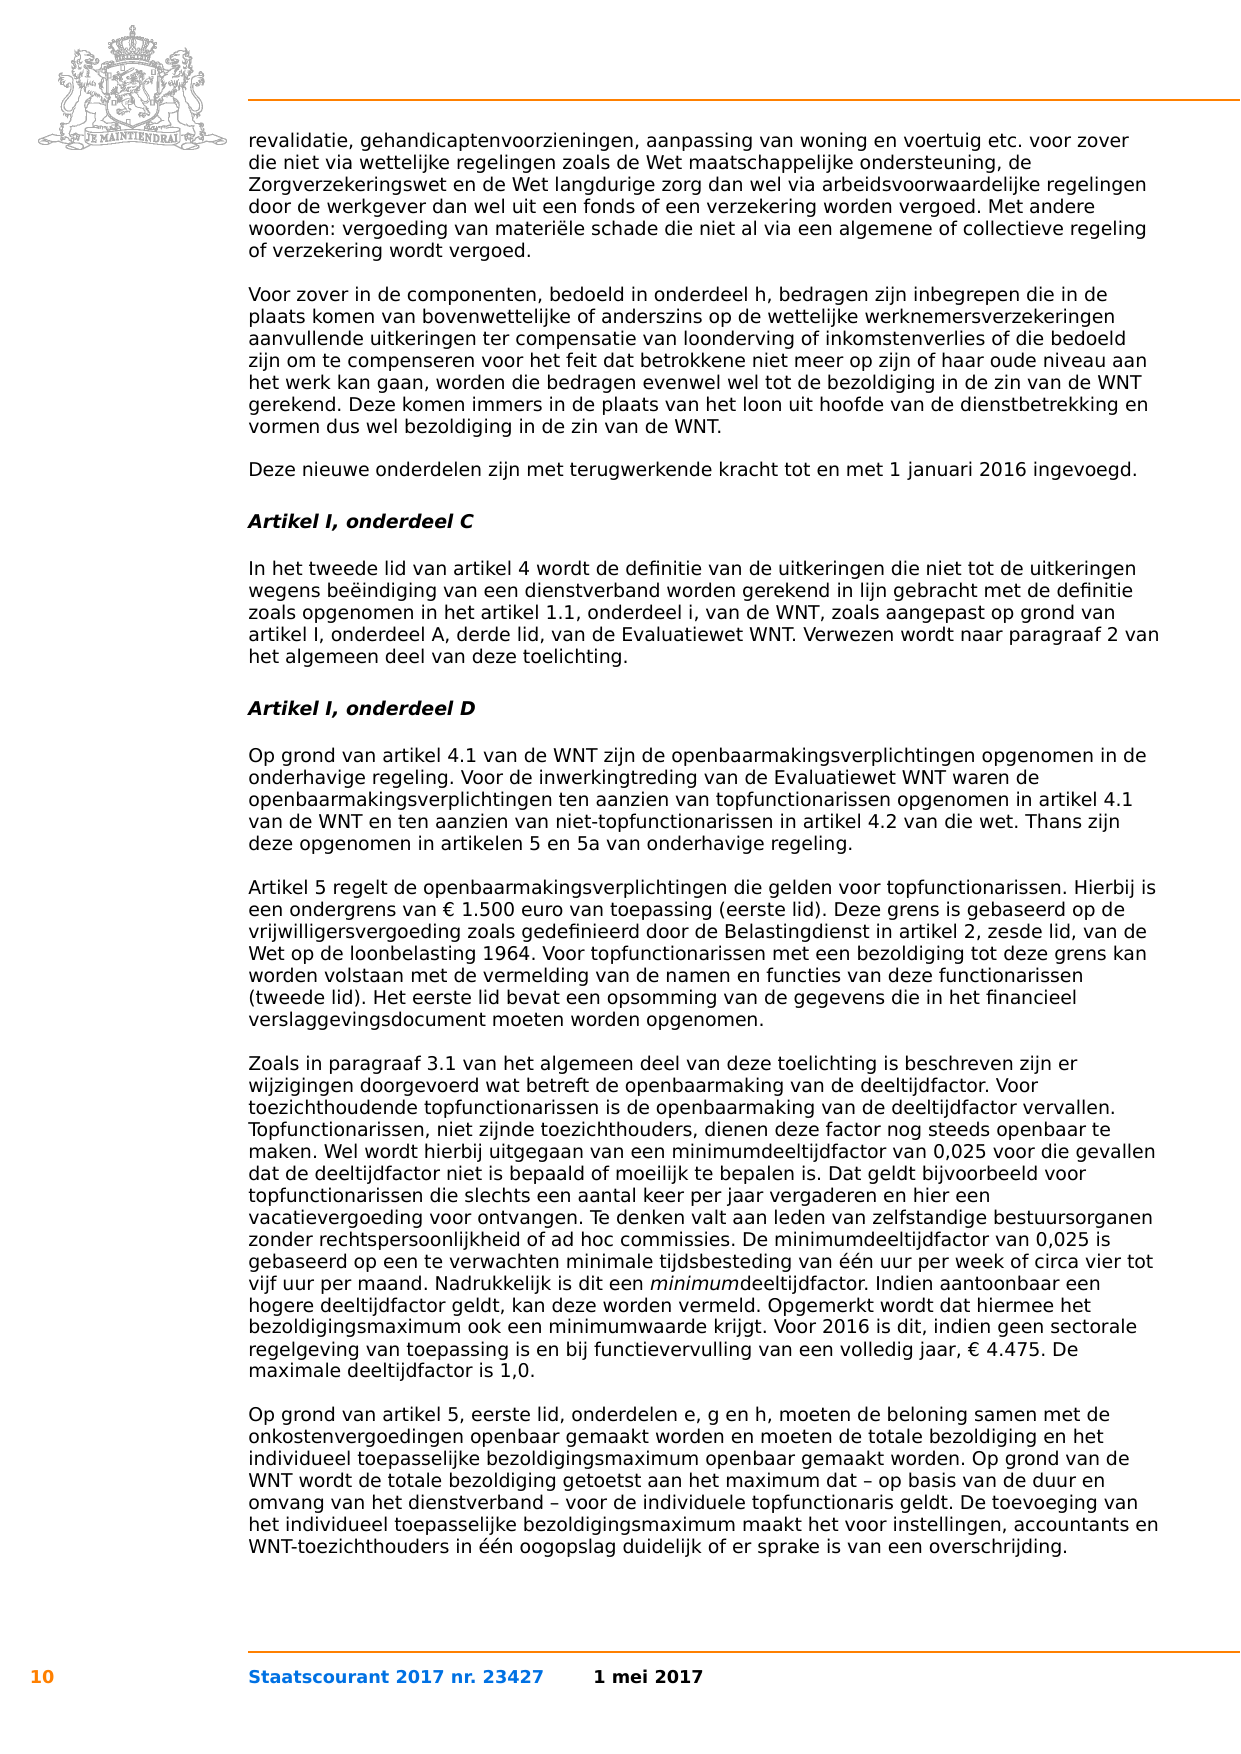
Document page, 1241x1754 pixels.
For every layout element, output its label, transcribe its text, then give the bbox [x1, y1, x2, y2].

text Op grond van artikel 5, eerste lid, onderdelen e, g en h, moeten de beloning samen met de onkostenvergoedingen openbaar gemaakt worden en moeten de totale bezoldiging en het individueel toepasselijke bezoldigingsmaximum openbaar gemaakt worden. Op grond van de WNT wordt de totale bezoldiging getoetst aan het maximum dat – op basis van de duur en omvang van het dienstverband – voor de individuele topfunctionaris geldt. De toevoeging van het individueel toepasselijke bezoldigingsmaximum maakt het voor instellingen, accountants en WNT-toezichthouders in één oogopslag duidelijk of er sprake is van een overschrijding. [248, 1404, 1163, 1558]
subtitle Artikel I, onderdeel C [248, 511, 1163, 533]
text Voor zover in de componenten, bedoeld in onderdeel h, bedragen zijn inbegrepen die in de plaats komen van bovenwettelijke of anderszins op de wettelijke werknemersverzekeringen aanvullende uitkeringen ter compensatie van loonderving of inkomstenverlies of die bedoeld zijn om te compenseren voor het feit dat betrokkene niet meer op zijn of haar oude niveau aan het werk kan gaan, worden die bedragen evenwel wel tot de bezoldiging in de zin van de WNT gerekend. Deze komen immers in de plaats van het loon uit hoofde van de dienstbetrekking en vormen dus wel bezoldiging in de zin van de WNT. [248, 284, 1163, 437]
text Zoals in paragraaf 3.1 van het algemeen deel van deze toelichting is beschreven zijn er wijzigingen doorgevoerd wat betreft de openbaarmaking van de deeltijdfactor. Voor toezichthoudende topfunctionarissen is de openbaarmaking van de deeltijdfactor vervallen. Topfunctionarissen, niet zijnde toezichthouders, dienen deze factor nog steeds openbaar te maken. Wel wordt hierbij uitgegaan van een minimumdeeltijdfactor van 0,025 voor die gevallen dat de deeltijdfactor niet is bepaald of moeilijk te bepalen is. Dat geldt bijvoorbeeld voor topfunctionarissen die slechts een aantal keer per jaar vergaderen en hier een vacatievergoeding voor ontvangen. Te denken valt aan leden van zelfstandige bestuursorganen zonder rechtspersoonlijkheid of ad hoc commissies. De minimumdeeltijdfactor van 0,025 is gebaseerd op een te verwachten minimale tijdsbesteding van één uur per week of circa vier tot vijf uur per maand. Nadrukkelijk is dit een minimumdeeltijdfactor. Indien aantoonbaar een hogere deeltijdfactor geldt, kan deze worden vermeld. Opgemerkt wordt dat hiermee het bezoldigingsmaximum ook een minimumwaarde krijgt. Voor 2016 is dit, indien geen sectorale regelgeving van toepassing is en bij functievervulling van een volledig jaar, € 4.475. De maximale deeltijdfactor is 1,0. [248, 1053, 1163, 1382]
picture [38, 25, 227, 150]
text revalidatie, gehandicaptenvoorzieningen, aanpassing van woning en voertuig etc. voor zover die niet via wettelijke regelingen zoals de Wet maatschappelijke ondersteuning, de Zorgverzekeringswet en de Wet langdurige zorg dan wel via arbeidsvoorwaardelijke regelingen door de werkgever dan wel uit een fonds of een verzekering worden vergoed. Met andere woorden: vergoeding van materiële schade die niet al via een algemene of collectieve regeling of verzekering wordt vergoed. [248, 130, 1163, 262]
subtitle Artikel I, onderdeel D [248, 698, 1163, 720]
text In het tweede lid van artikel 4 wordt de definitie van de uitkeringen die niet tot de uitkeringen wegens beëindiging van een dienstverband worden gerekend in lijn gebracht met de definitie zoals opgenomen in het artikel 1.1, onderdeel i, van de WNT, zoals aangepast op grond van artikel I, onderdeel A, derde lid, van de Evaluatiewet WNT. Verwezen wordt naar paragraaf 2 van het algemeen deel van deze toelichting. [248, 558, 1163, 668]
text Op grond van artikel 4.1 van de WNT zijn de openbaarmakingsverplichtingen opgenomen in de onderhavige regeling. Voor de inwerkingtreding van de Evaluatiewet WNT waren de openbaarmakingsverplichtingen ten aanzien van topfunctionarissen opgenomen in artikel 4.1 van de WNT en ten aanzien van niet-topfunctionarissen in artikel 4.2 van die wet. Thans zijn deze opgenomen in artikelen 5 en 5a van onderhavige regeling. [248, 745, 1163, 855]
text Artikel 5 regelt de openbaarmakingsverplichtingen die gelden voor topfunctionarissen. Hierbij is een ondergrens van € 1.500 euro van toepassing (eerste lid). Deze grens is gebaseerd op de vrijwilligersvergoeding zoals gedefinieerd door de Belastingdienst in artikel 2, zesde lid, van de Wet op de loonbelasting 1964. Voor topfunctionarissen met een bezoldiging tot deze grens kan worden volstaan met de vermelding van de namen en functies van deze functionarissen (tweede lid). Het eerste lid bevat een opsomming van de gegevens die in het financieel verslaggevingsdocument moeten worden opgenomen. [248, 877, 1163, 1031]
text Deze nieuwe onderdelen zijn met terugwerkende kracht tot en met 1 januari 2016 ingevoegd. [248, 459, 1163, 481]
